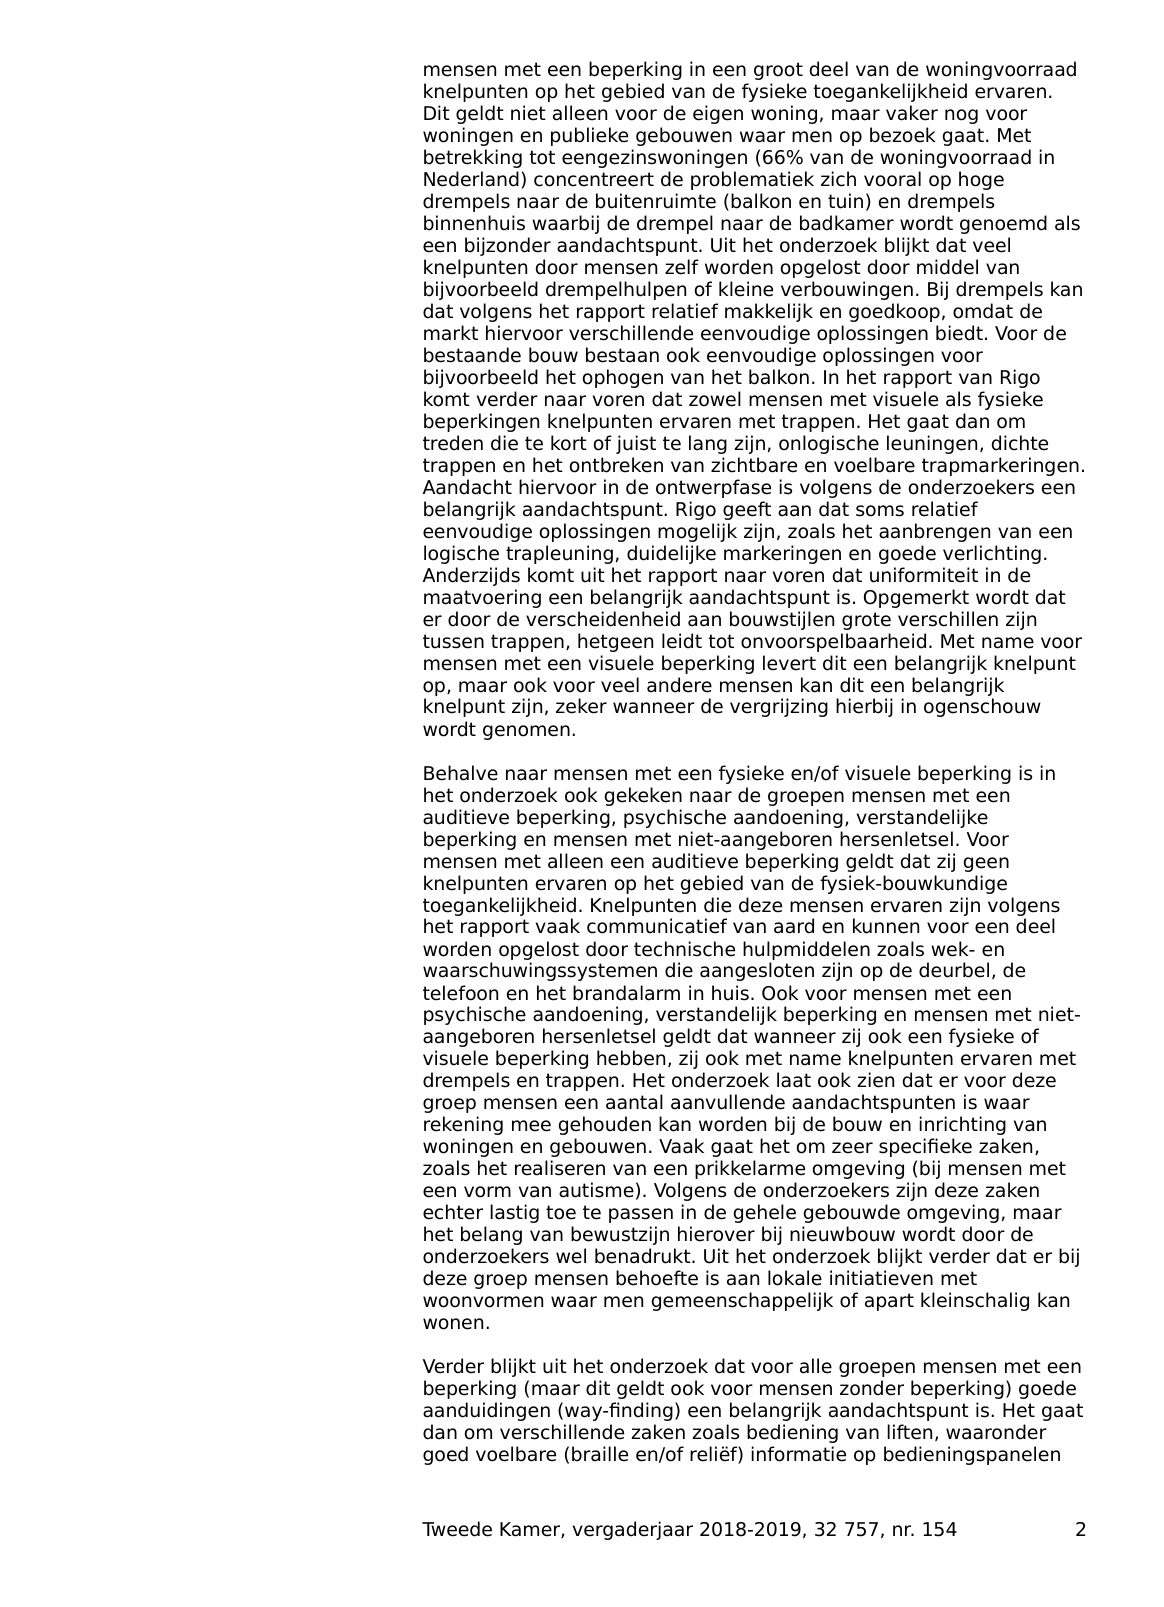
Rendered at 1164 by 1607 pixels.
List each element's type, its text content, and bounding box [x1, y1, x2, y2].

text mensen met een beperking in een groot deel van de woningvoorraad knelpunten op het gebied van de fysieke toegankelijkheid ervaren. Dit geldt niet alleen voor de eigen woning, maar vaker nog voor woningen en publieke gebouwen waar men op bezoek gaat. Met betrekking tot eengezinswoningen (66% van de woningvoorraad in Nederland) concentreert de problematiek zich vooral op hoge drempels naar de buitenruimte (balkon en tuin) en drempels binnenhuis waarbij de drempel naar de badkamer wordt genoemd als een bijzonder aandachtspunt. Uit het onderzoek blijkt dat veel knelpunten door mensen zelf worden opgelost door middel van bijvoorbeeld drempelhulpen of kleine verbouwingen. Bij drempels kan dat volgens het rapport relatief makkelijk en goedkoop, omdat de markt hiervoor verschillende eenvoudige oplossingen biedt. Voor de bestaande bouw bestaan ook eenvoudige oplossingen voor bijvoorbeeld het ophogen van het balkon. In het rapport van Rigo komt verder naar voren dat zowel mensen met visuele als fysieke beperkingen knelpunten ervaren met trappen. Het gaat dan om treden die te kort of juist te lang zijn, onlogische leuningen, dichte trappen en het ontbreken van zichtbare en voelbare trapmarkeringen. Aandacht hiervoor in de ontwerpfase is volgens de onderzoekers een belangrijk aandachtspunt. Rigo geeft aan dat soms relatief eenvoudige oplossingen mogelijk zijn, zoals het aanbrengen van een logische trapleuning, duidelijke markeringen en goede verlichting. Anderzijds komt uit het rapport naar voren dat uniformiteit in de maatvoering een belangrijk aandachtspunt is. Opgemerkt wordt dat er door de verscheidenheid aan bouwstijlen grote verschillen zijn tussen trappen, hetgeen leidt tot onvoorspelbaarheid. Met name voor mensen met een visuele beperking levert dit een belangrijk knelpunt op, maar ook voor veel andere mensen kan dit een belangrijk knelpunt zijn, zeker wanneer de vergrijzing hierbij in ogenschouw wordt genomen. [422, 59, 1087, 740]
text Behalve naar mensen met een fysieke en/of visuele beperking is in het onderzoek ook gekeken naar de groepen mensen met een auditieve beperking, psychische aandoening, verstandelijke beperking en mensen met niet-aangeboren hersenletsel. Voor mensen met alleen een auditieve beperking geldt dat zij geen knelpunten ervaren op het gebied van de fysiek-bouwkundige toegankelijkheid. Knelpunten die deze mensen ervaren zijn volgens het rapport vaak communicatief van aard en kunnen voor een deel worden opgelost door technische hulpmiddelen zoals wek- en waarschuwingssystemen die aangesloten zijn op de deurbel, de telefoon en het brandalarm in huis. Ook voor mensen met een psychische aandoening, verstandelijk beperking en mensen met niet-aangeboren hersenletsel geldt dat wanneer zij ook een fysieke of visuele beperking hebben, zij ook met name knelpunten ervaren met drempels en trappen. Het onderzoek laat ook zien dat er voor deze groep mensen een aantal aanvullende aandachtspunten is waar rekening mee gehouden kan worden bij de bouw en inrichting van woningen en gebouwen. Vaak gaat het om zeer specifieke zaken, zoals het realiseren van een prikkelarme omgeving (bij mensen met een vorm van autisme). Volgens de onderzoekers zijn deze zaken echter lastig toe te passen in de gehele gebouwde omgeving, maar het belang van bewustzijn hierover bij nieuwbouw wordt door de onderzoekers wel benadrukt. Uit het onderzoek blijkt verder dat er bij deze groep mensen behoefte is aan lokale initiatieven met woonvormen waar men gemeenschappelijk of apart kleinschalig kan wonen. [422, 763, 1087, 1334]
text Verder blijkt uit het onderzoek dat voor alle groepen mensen met een beperking (maar dit geldt ook voor mensen zonder beperking) goede aanduidingen (way-finding) een belangrijk aandachtspunt is. Het gaat dan om verschillende zaken zoals bediening van liften, waaronder goed voelbare (braille en/of reliëf) informatie op bedieningspanelen [422, 1356, 1087, 1466]
